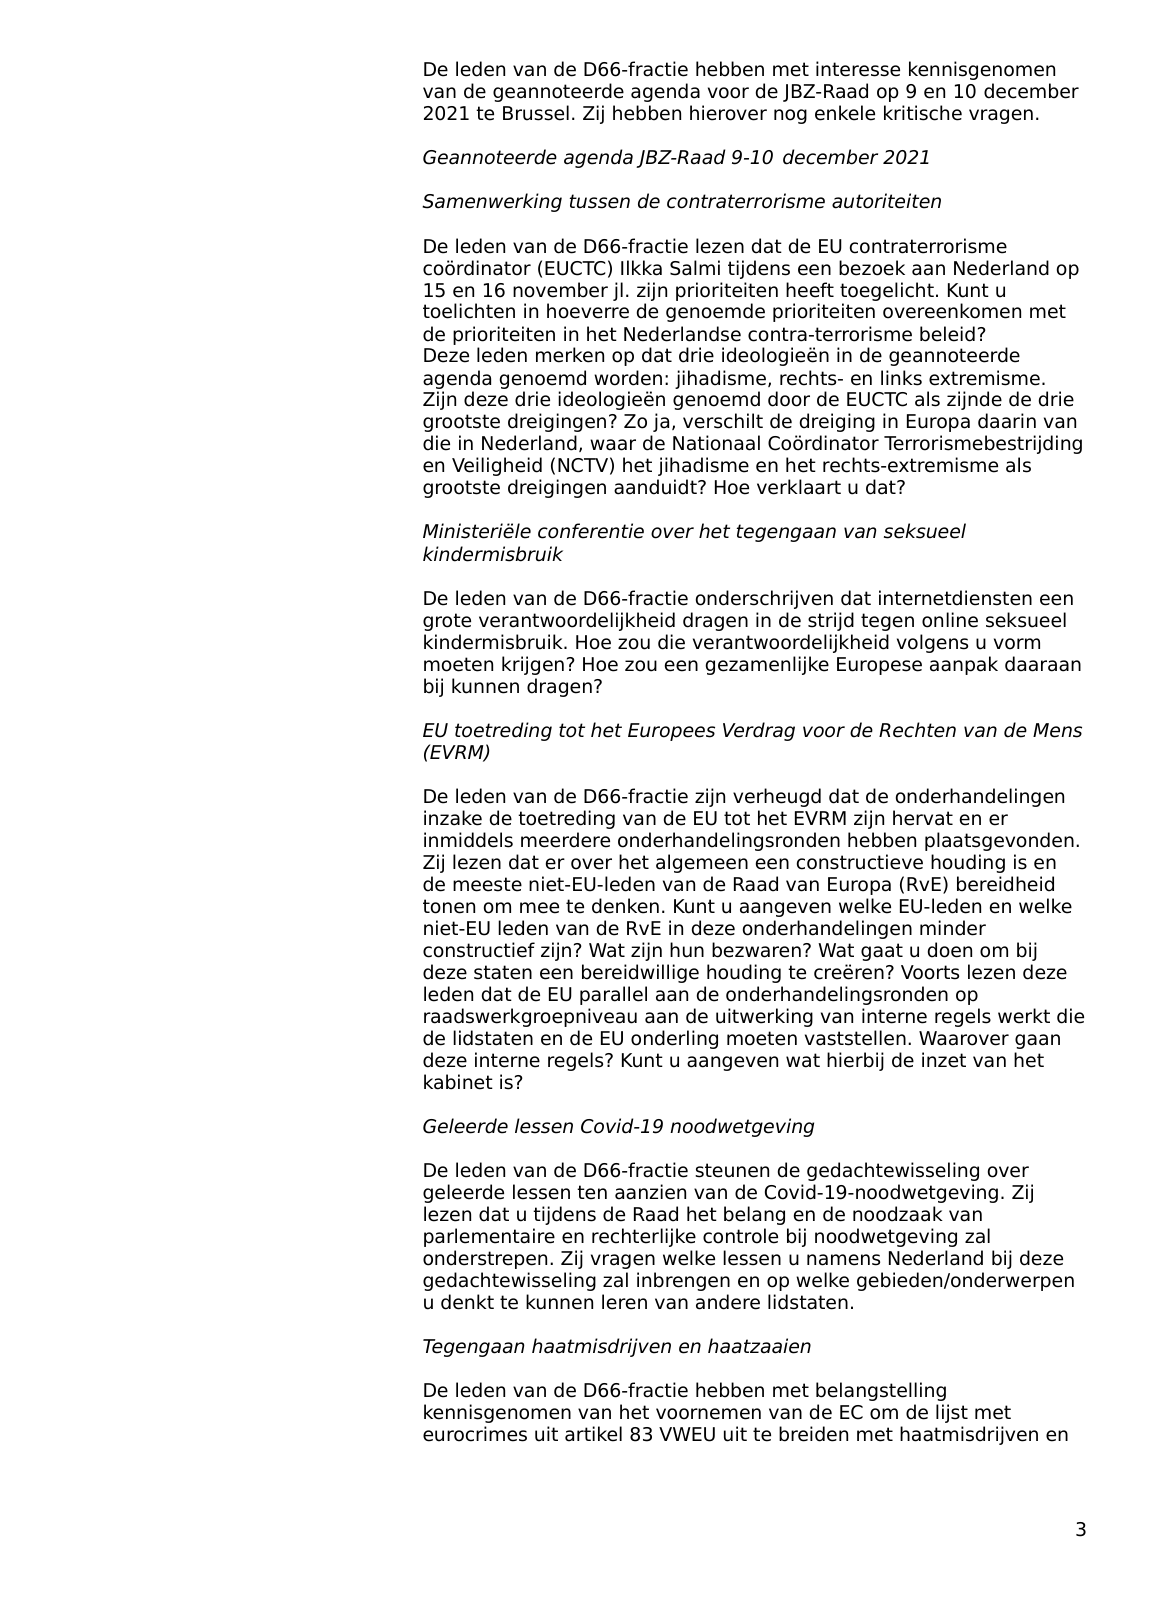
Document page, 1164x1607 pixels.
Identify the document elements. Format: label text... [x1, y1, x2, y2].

text De leden van de D66-fractie onderschrijven dat internetdiensten een grote verantwoordelijkheid dragen in de strijd tegen online seksueel kindermisbruik. Hoe zou die verantwoordelijkheid volgens u vorm moeten krijgen? Hoe zou een gezamenlijke Europese aanpak daaraan bij kunnen dragen? [422, 588, 1087, 697]
text De leden van de D66-fractie hebben met interesse kennisgenomen van de geannoteerde agenda voor de JBZ-Raad op 9 en 10 december 2021 te Brussel. Zij hebben hierover nog enkele kritische vragen. [422, 59, 1087, 125]
subtitle Samenwerking tussen de contraterrorisme autoriteiten [422, 191, 1087, 213]
text De leden van de D66-fractie lezen dat de EU contraterrorisme coördinator (EUCTC) Ilkka Salmi tijdens een bezoek aan Nederland op 15 en 16 november jl. zijn prioriteiten heeft toegelicht. Kunt u toelichten in hoeverre de genoemde prioriteiten overeenkomen met de prioriteiten in het Nederlandse contra-terrorisme beleid? [422, 236, 1087, 345]
subtitle Ministeriële conferentie over het tegengaan van seksueel kindermisbruik [422, 521, 1087, 565]
subtitle EU toetreding tot het Europees Verdrag voor de Rechten van de Mens (EVRM) [422, 720, 1087, 764]
text Deze leden merken op dat drie ideologieën in de geannoteerde agenda genoemd worden: jihadisme, rechts- en links extremisme. Zijn deze drie ideologieën genoemd door de EUCTC als zijnde de drie grootste dreigingen? Zo ja, verschilt de dreiging in Europa daarin van die in Nederland, waar de Nationaal Coördinator Terrorismebestrijding en Veiligheid (NCTV) het jihadisme en het rechts-extremisme als grootste dreigingen aanduidt? Hoe verklaart u dat? [422, 345, 1087, 499]
subtitle Geleerde lessen Covid-19 noodwetgeving [422, 1116, 1087, 1138]
subtitle Geannoteerde agenda JBZ-Raad 9-10 december 2021 [422, 147, 1087, 169]
subtitle Tegengaan haatmisdrijven en haatzaaien [422, 1336, 1087, 1358]
text De leden van de D66-fractie steunen de gedachtewisseling over geleerde lessen ten aanzien van de Covid-19-noodwetgeving. Zij lezen dat u tijdens de Raad het belang en de noodzaak van parlementaire en rechterlijke controle bij noodwetgeving zal onderstrepen. Zij vragen welke lessen u namens Nederland bij deze gedachtewisseling zal inbrengen en op welke gebieden/onderwerpen u denkt te kunnen leren van andere lidstaten. [422, 1160, 1087, 1314]
text De leden van de D66-fractie zijn verheugd dat de onderhandelingen inzake de toetreding van de EU tot het EVRM zijn hervat en er inmiddels meerdere onderhandelingsronden hebben plaatsgevonden. Zij lezen dat er over het algemeen een constructieve houding is en de meeste niet-EU-leden van de Raad van Europa (RvE) bereidheid tonen om mee te denken. Kunt u aangeven welke EU-leden en welke niet-EU leden van de RvE in deze onderhandelingen minder constructief zijn? Wat zijn hun bezwaren? Wat gaat u doen om bij deze staten een bereidwillige houding te creëren? Voorts lezen deze leden dat de EU parallel aan de onderhandelingsronden op raadswerkgroepniveau aan de uitwerking van interne regels werkt die de lidstaten en de EU onderling moeten vaststellen. Waarover gaan deze interne regels? Kunt u aangeven wat hierbij de inzet van het kabinet is? [422, 786, 1087, 1093]
text De leden van de D66-fractie hebben met belangstelling kennisgenomen van het voornemen van de EC om de lijst met eurocrimes uit artikel 83 VWEU uit te breiden met haatmisdrijven en [422, 1380, 1087, 1446]
